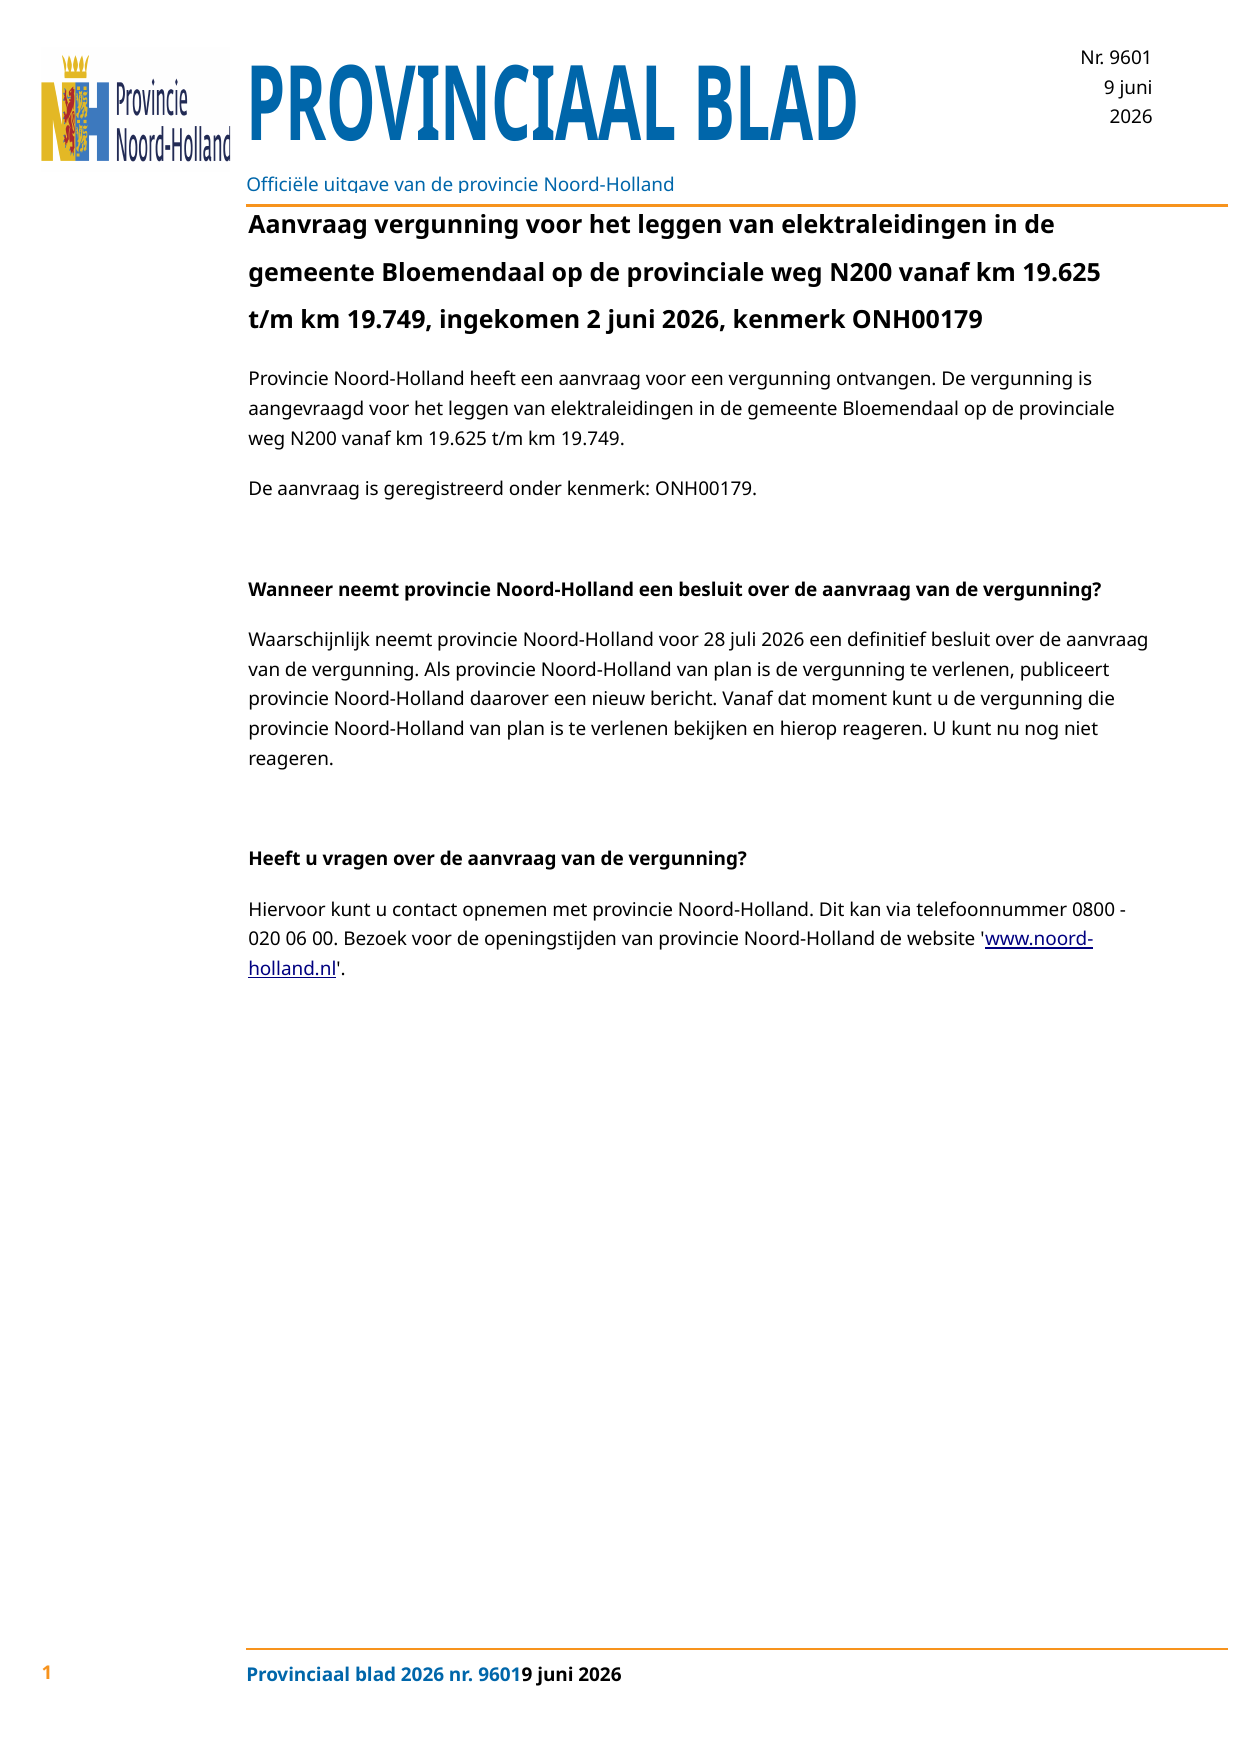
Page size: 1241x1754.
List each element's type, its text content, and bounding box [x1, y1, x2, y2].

text Hiervoor kunt u contact opnemen met provincie Noord-Holland. Dit kan via telefoonnummer 0800 - 020 06 00. Bezoek voor de openingstijden van provincie Noord-Holland de website 'www.noord-holland.nl'. [248, 896, 1152, 981]
picture [41, 47, 231, 172]
text Aanvraag vergunning voor het leggen van elektraleidingen in de gemeente Bloemendaal op de provinciale weg N200 vanaf km 19.625 t/m km 19.749, ingekomen 2 juni 2026, kenmerk ONH00179 [248, 207, 1152, 336]
text De aanvraag is geregistreerd onder kenmerk: ONH00179. [248, 475, 1152, 501]
text Heeft u vragen over de aanvraag van de vergunning? [248, 846, 1152, 871]
text Wanneer neemt provincie Noord-Holland een besluit over de aanvraag van de vergunning? [248, 576, 1152, 602]
text Waarschijnlijk neemt provincie Noord-Holland voor 28 juli 2026 een definitief besluit over de aanvraag van de vergunning. Als provincie Noord-Holland van plan is de vergunning te verlenen, publiceert provincie Noord-Holland daarover een nieuw bericht. Vanaf dat moment kunt u de vergunning die provincie Noord-Holland van plan is te verlenen bekijken en hierop reageren. U kunt nu nog niet reageren. [248, 626, 1152, 770]
text Provincie Noord-Holland heeft een aanvraag voor een vergunning ontvangen. De vergunning is aangevraagd voor het leggen van elektraleidingen in de gemeente Bloemendaal op de provinciale weg N200 vanaf km 19.625 t/m km 19.749. [248, 366, 1152, 450]
